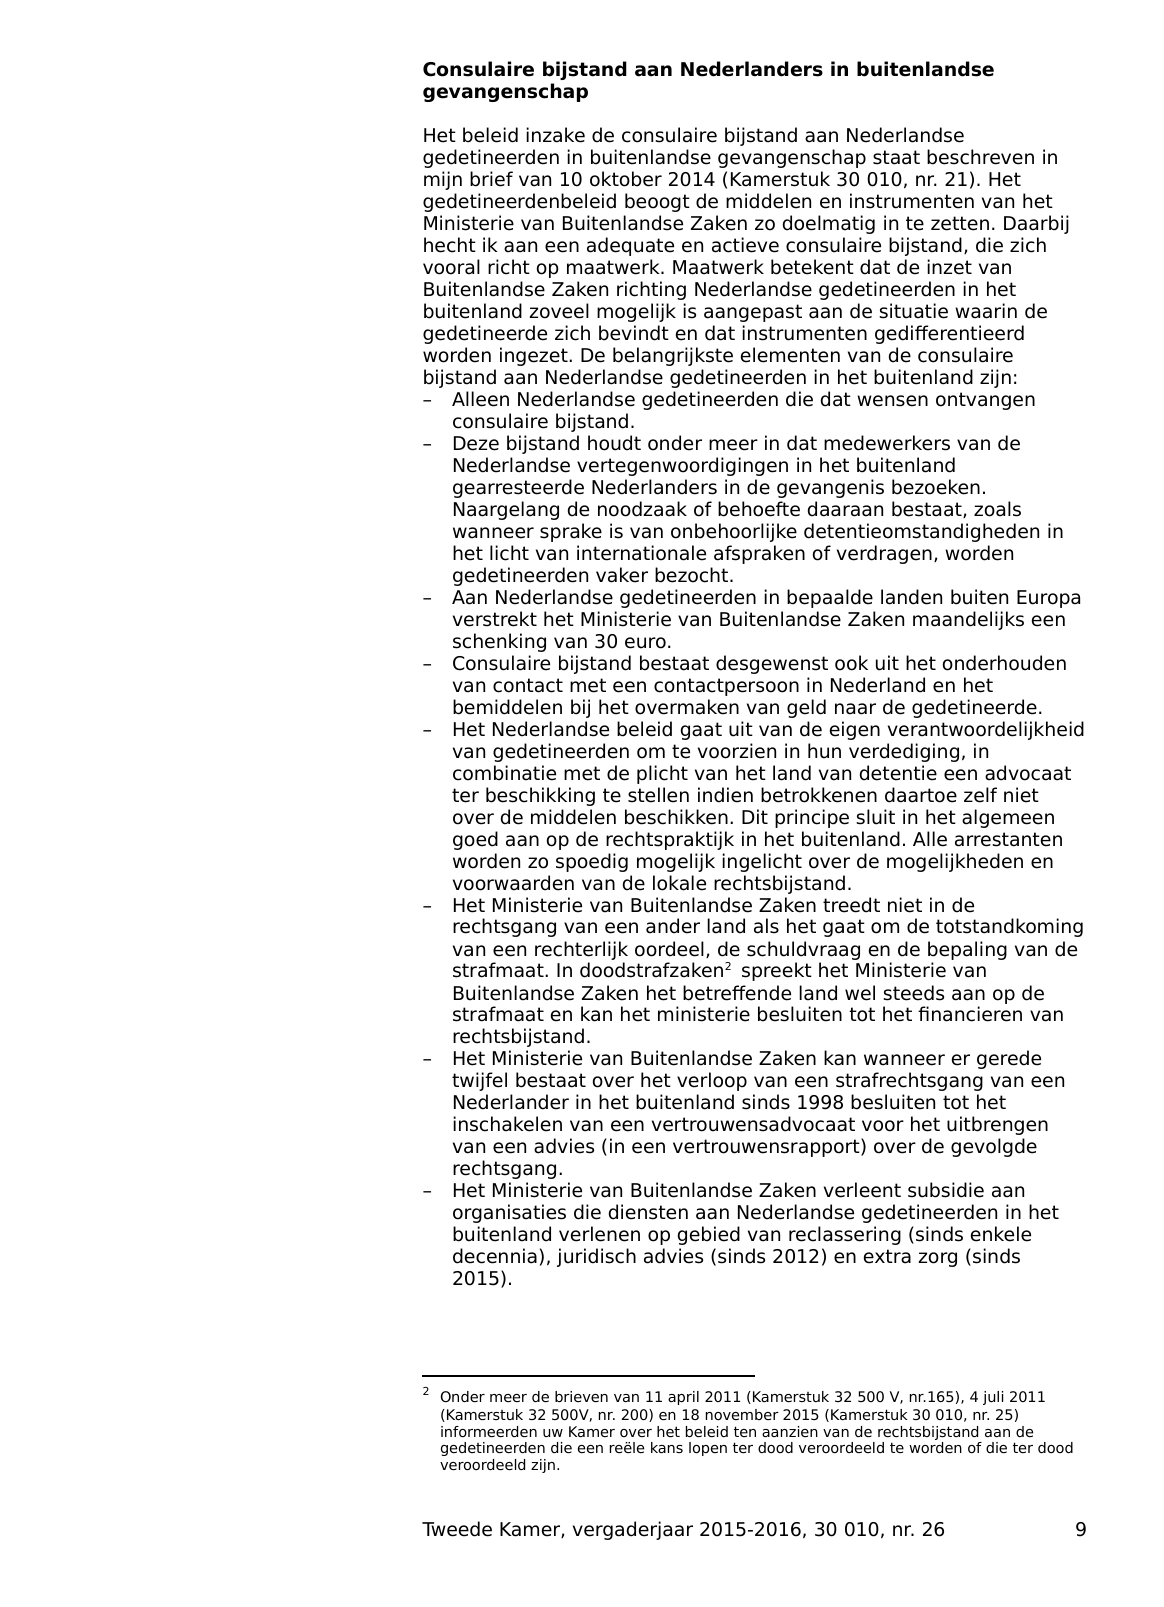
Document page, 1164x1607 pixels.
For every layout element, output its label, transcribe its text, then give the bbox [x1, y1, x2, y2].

text – Het Ministerie van Buitenlandse Zaken verleent subsidie aan organisaties die diensten aan Nederlandse gedetineerden in het buitenland verlenen op gebied van reclassering (sinds enkele decennia), juridisch advies (sinds 2012) en extra zorg (sinds 2015). [422, 1180, 1087, 1290]
text Onder meer de brieven van 11 april 2011 (Kamerstuk 32 500 V, nr.165), 4 juli 2011 (Kamerstuk 32 500V, nr. 200) en 18 november 2015 (Kamerstuk 30 010, nr. 25) informeerden uw Kamer over het beleid ten aanzien van de rechtsbijstand aan de gedetineerden die een reële kans lopen ter dood veroordeeld te worden of die ter dood veroordeeld zijn. [422, 1385, 1087, 1474]
text – Alleen Nederlandse gedetineerden die dat wensen ontvangen consulaire bijstand. [422, 389, 1087, 433]
text – Het Ministerie van Buitenlandse Zaken treedt niet in de rechtsgang van een ander land als het gaat om de totstandkoming van een rechterlijk oordeel, de schuldvraag en de bepaling van de strafmaat. In doodstrafzaken spreekt het Ministerie van Buitenlandse Zaken het betreffende land wel steeds aan op de strafmaat en kan het ministerie besluiten tot het financieren van rechtsbijstand. [422, 894, 1087, 1048]
text – Het Nederlandse beleid gaat uit van de eigen verantwoordelijkheid van gedetineerden om te voorzien in hun verdediging, in combinatie met de plicht van het land van detentie een advocaat ter beschikking te stellen indien betrokkenen daartoe zelf niet over de middelen beschikken. Dit principe sluit in het algemeen goed aan op de rechtspraktijk in het buitenland. Alle arrestanten worden zo spoedig mogelijk ingelicht over de mogelijkheden en voorwaarden van de lokale rechtsbijstand. [422, 719, 1087, 894]
subtitle Consulaire bijstand aan Nederlanders in buitenlandse gevangenschap [422, 59, 1087, 103]
text – Aan Nederlandse gedetineerden in bepaalde landen buiten Europa verstrekt het Ministerie van Buitenlandse Zaken maandelijks een schenking van 30 euro. [422, 587, 1087, 653]
text – Deze bijstand houdt onder meer in dat medewerkers van de Nederlandse vertegenwoordigingen in het buitenland gearresteerde Nederlanders in de gevangenis bezoeken. Naargelang de noodzaak of behoefte daaraan bestaat, zoals wanneer sprake is van onbehoorlijke detentieomstandigheden in het licht van internationale afspraken of verdragen, worden gedetineerden vaker bezocht. [422, 433, 1087, 587]
text – Het Ministerie van Buitenlandse Zaken kan wanneer er gerede twijfel bestaat over het verloop van een strafrechtsgang van een Nederlander in het buitenland sinds 1998 besluiten tot het inschakelen van een vertrouwensadvocaat voor het uitbrengen van een advies (in een vertrouwensrapport) over de gevolgde rechtsgang. [422, 1048, 1087, 1180]
text Het beleid inzake de consulaire bijstand aan Nederlandse gedetineerden in buitenlandse gevangenschap staat beschreven in mijn brief van 10 oktober 2014 (Kamerstuk 30 010, nr. 21). Het gedetineerdenbeleid beoogt de middelen en instrumenten van het Ministerie van Buitenlandse Zaken zo doelmatig in te zetten. Daarbij hecht ik aan een adequate en actieve consulaire bijstand, die zich vooral richt op maatwerk. Maatwerk betekent dat de inzet van Buitenlandse Zaken richting Nederlandse gedetineerden in het buitenland zoveel mogelijk is aangepast aan de situatie waarin de gedetineerde zich bevindt en dat instrumenten gedifferentieerd worden ingezet. De belangrijkste elementen van de consulaire bijstand aan Nederlandse gedetineerden in het buitenland zijn: [422, 125, 1087, 389]
text – Consulaire bijstand bestaat desgewenst ook uit het onderhouden van contact met een contactpersoon in Nederland en het bemiddelen bij het overmaken van geld naar de gedetineerde. [422, 653, 1087, 719]
